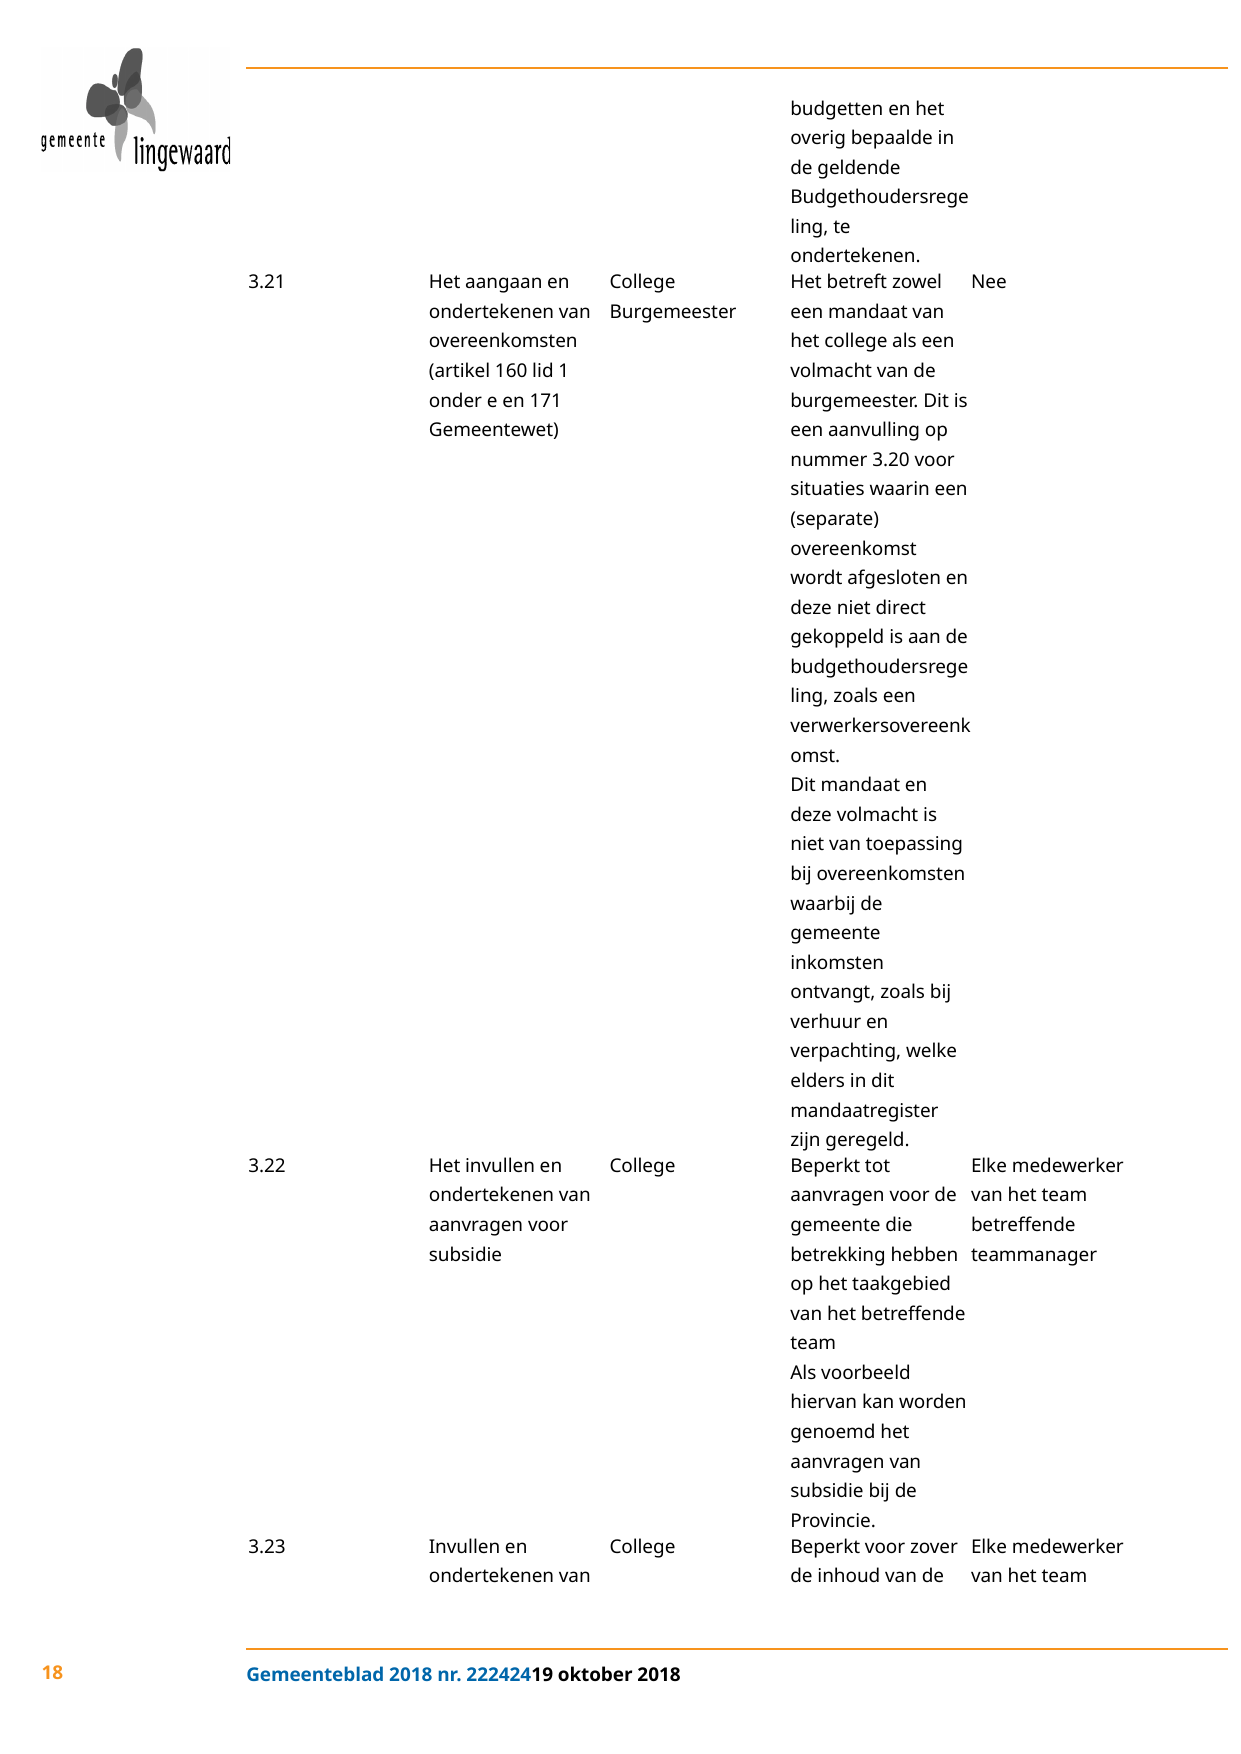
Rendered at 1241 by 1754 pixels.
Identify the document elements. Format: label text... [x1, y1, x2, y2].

table_cell [609, 95, 790, 268]
table_cell Het aangaan en ondertekenen van overeenkomsten (artikel 160 lid 1 onder e en 171 Gemeentewet) [429, 269, 609, 1152]
table_cell Nee [971, 269, 1152, 1152]
table_cell College Burgemeester [609, 269, 790, 1152]
table_cell 3.23 [248, 1533, 429, 1588]
table_cell [248, 95, 429, 268]
table_cell 3.22 [248, 1152, 429, 1533]
table_cell College [609, 1533, 790, 1588]
table_cell [429, 95, 609, 268]
table_cell 3.21 [248, 269, 429, 1152]
table_cell Het invullen en ondertekenen van aanvragen voor subsidie [429, 1152, 609, 1533]
table_cell Elke medewerker van het team betreffende teammanager [971, 1152, 1152, 1533]
table_cell Beperkt tot aanvragen voor de gemeente die betrekking hebben op het taakgebied van het betreffende team Als voorbeeld hiervan kan worden genoemd het aanvragen van subsidie bij de Provincie. [790, 1152, 971, 1533]
table_cell [971, 95, 1152, 268]
picture [41, 47, 231, 172]
table_cell Beperkt voor zover de inhoud van de [790, 1533, 971, 1588]
table_cell Het betreft zowel een mandaat van het college als een volmacht van de burgemeester. Dit is een aanvulling op nummer 3.20 voor situaties waarin een (separate) overeenkomst wordt afgesloten en deze niet direct gekoppeld is aan de budgethoudersregeling, zoals een verwerkersovereenkomst. Dit mandaat en deze volmacht is niet van toepassing bij overeenkomsten waarbij de gemeente inkomsten ontvangt, zoals bij verhuur en verpachting, welke elders in dit mandaatregister zijn geregeld. [790, 269, 971, 1152]
table_cell Invullen en ondertekenen van [429, 1533, 609, 1588]
table_cell College [609, 1152, 790, 1533]
table_cell budgetten en het overig bepaalde in de geldende Budgethoudersregeling, te ondertekenen. [790, 95, 971, 268]
table_cell Elke medewerker van het team [971, 1533, 1152, 1588]
